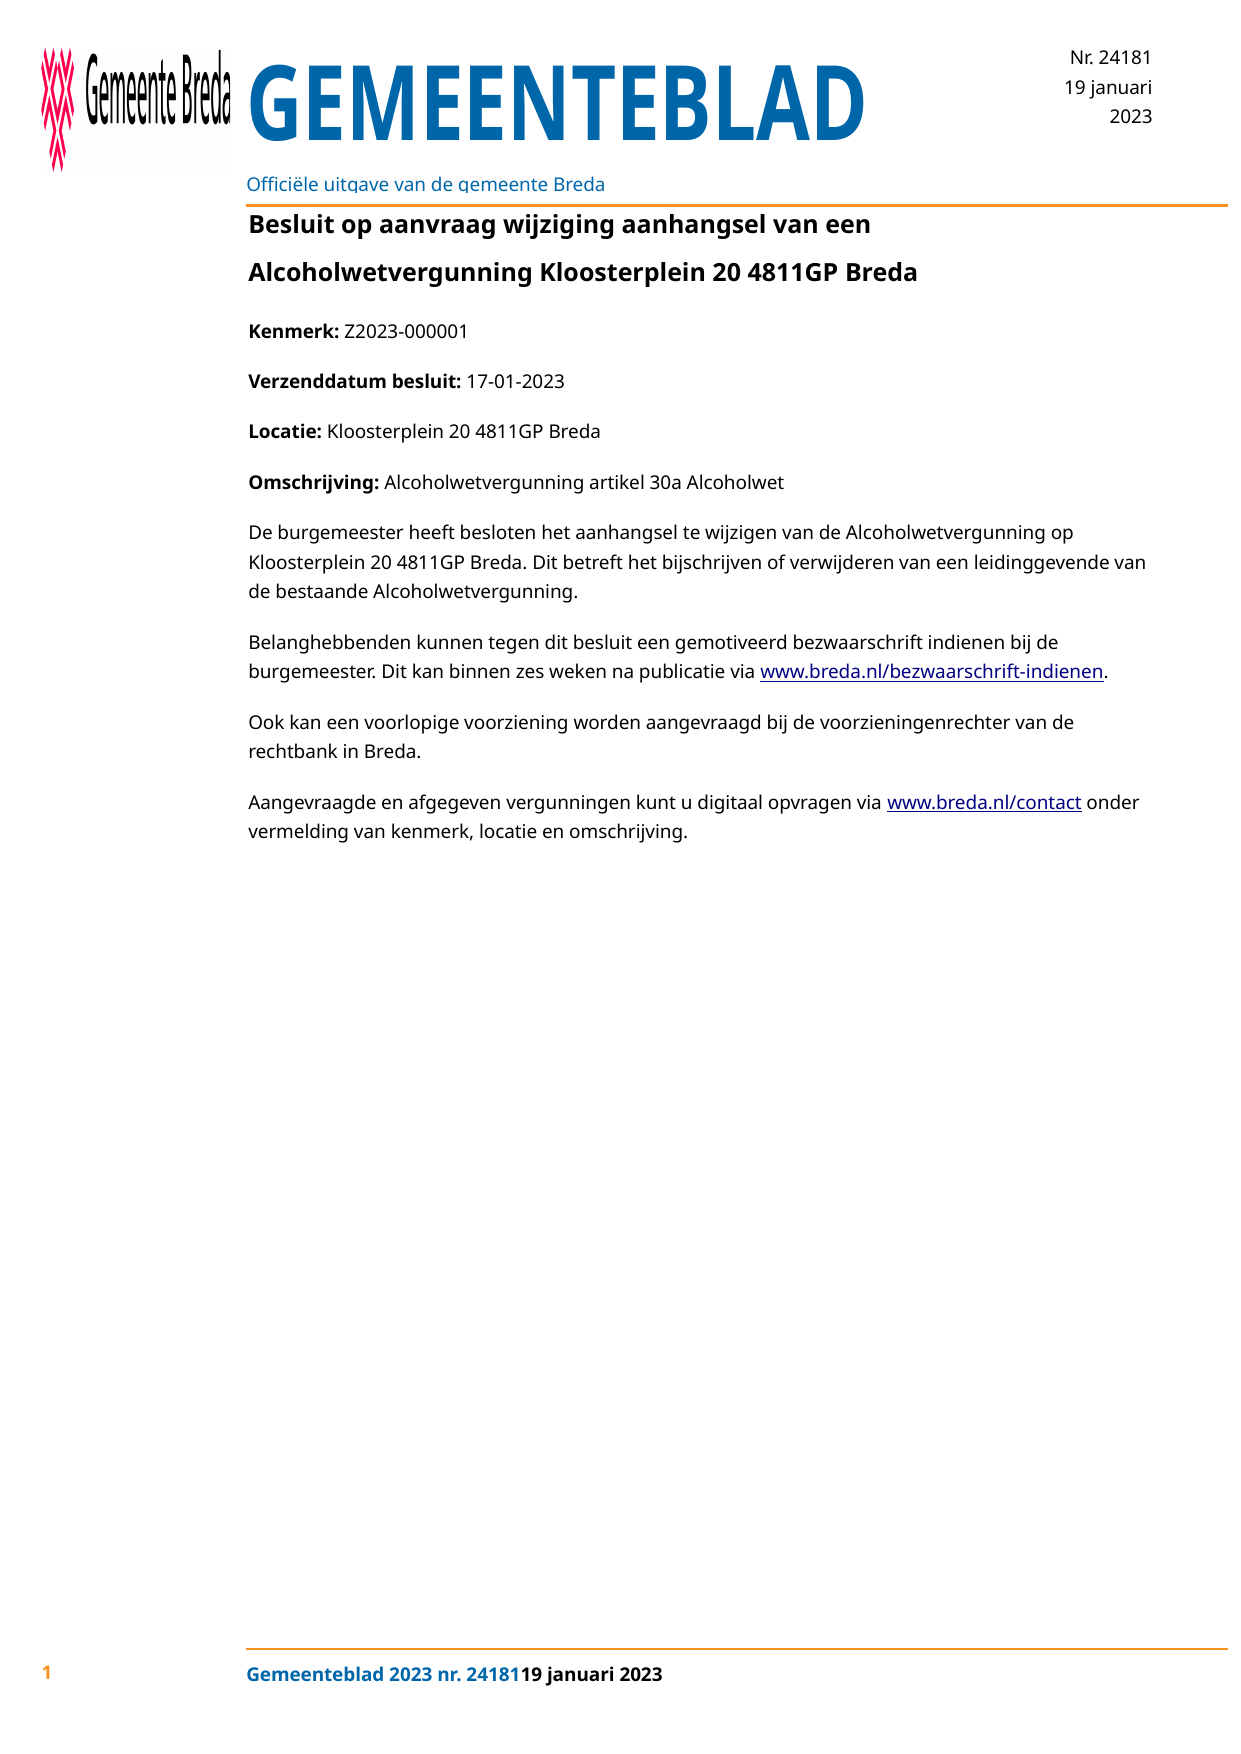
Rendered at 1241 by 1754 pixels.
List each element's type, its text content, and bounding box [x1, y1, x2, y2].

text Aangevraagde en afgegeven vergunningen kunt u digitaal opvragen via www.breda.nl/contact onder vermelding van kenmerk, locatie en omschrijving. [248, 789, 1152, 844]
text Kenmerk: Z2023-000001 [248, 318, 1152, 344]
text Belanghebbenden kunnen tegen dit besluit een gemotiveerd bezwaarschrift indienen bij de burgemeester. Dit kan binnen zes weken na publicatie via www.breda.nl/bezwaarschrift-indienen. [248, 629, 1152, 684]
text Ook kan een voorlopige voorziening worden aangevraagd bij de voorzieningenrechter van de rechtbank in Breda. [248, 709, 1152, 764]
picture [41, 47, 231, 172]
text Locatie: Kloosterplein 20 4811GP Breda [248, 419, 1152, 444]
text Besluit op aanvraag wijziging aanhangsel van een Alcoholwetvergunning Kloosterplein 20 4811GP Breda [248, 207, 1152, 288]
text Omschrijving: Alcoholwetvergunning artikel 30a Alcoholwet [248, 469, 1152, 495]
text Verzenddatum besluit: 17-01-2023 [248, 368, 1152, 394]
text De burgemeester heeft besloten het aanhangsel te wijzigen van de Alcoholwetvergunning op Kloosterplein 20 4811GP Breda. Dit betreft het bijschrijven of verwijderen van een leidinggevende van de bestaande Alcoholwetvergunning. [248, 519, 1152, 604]
